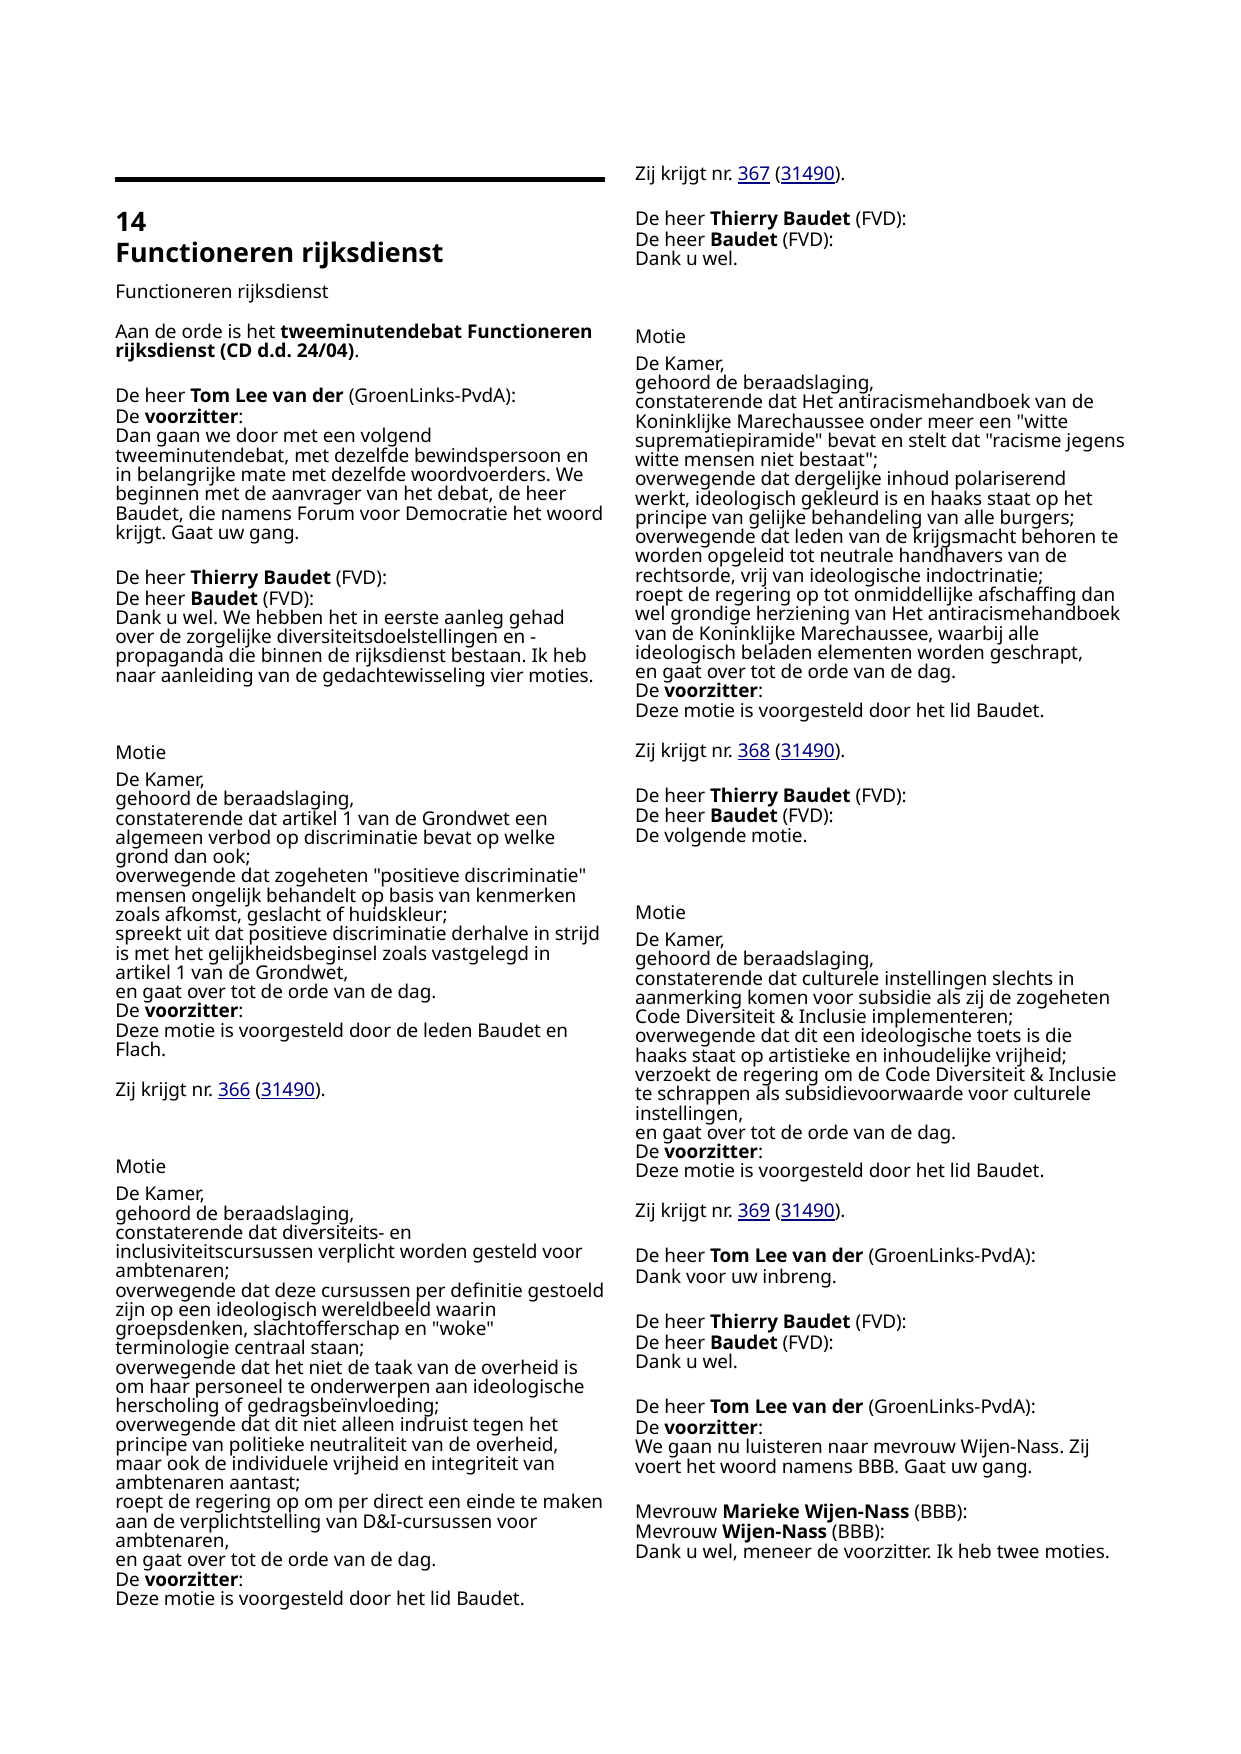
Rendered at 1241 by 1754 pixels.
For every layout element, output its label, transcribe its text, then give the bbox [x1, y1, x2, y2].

text De heer Baudet (FVD): [635, 231, 1125, 250]
text De voorzitter: [635, 1143, 1125, 1162]
text Zij krijgt nr. 369 (31490). [635, 1202, 1125, 1222]
text De Kamer, [115, 1185, 605, 1204]
text De Kamer, [635, 355, 1125, 374]
text De heer Tom Lee van der (GroenLinks-PvdA): [115, 382, 605, 408]
text We gaan nu luisteren naar mevrouw Wijen-Nass. Zij voert het woord namens BBB. Gaat uw gang. [635, 1438, 1125, 1477]
text gehoord de beraadslaging, [115, 790, 605, 809]
text overwegende dat zogeheten "positieve discriminatie" mensen ongelijk behandelt op basis van kenmerken zoals afkomst, geslacht of huidskleur; [115, 867, 605, 925]
text constaterende dat artikel 1 van de Grondwet een algemeen verbod op discriminatie bevat op welke grond dan ook; [115, 809, 605, 867]
text Zij krijgt nr. 367 (31490). [635, 165, 1125, 184]
text constaterende dat culturele instellingen slechts in aanmerking komen voor subsidie als zij de zogeheten Code Diversiteit & Inclusie implementeren; [635, 970, 1125, 1027]
text Functioneren rijksdienst [115, 283, 605, 302]
text Dank u wel, meneer de voorzitter. Ik heb twee moties. [635, 1543, 1125, 1562]
text De voorzitter: [635, 1419, 1125, 1438]
text De heer Baudet (FVD): [115, 589, 605, 609]
text De heer Thierry Baudet (FVD): [635, 205, 1125, 231]
text Deze motie is voorgesteld door het lid Baudet. [115, 1590, 605, 1609]
text en gaat over tot de orde van de dag. [115, 983, 605, 1002]
text De heer Thierry Baudet (FVD): [115, 564, 605, 589]
text De volgende motie. [635, 827, 1125, 846]
text De Kamer, [115, 771, 605, 790]
text overwegende dat leden van de krijgsmacht behoren te worden opgeleid tot neutrale handhavers van de rechtsorde, vrij van ideologische indoctrinatie; [635, 528, 1125, 586]
text De heer Tom Lee van der (GroenLinks-PvdA): [635, 1242, 1125, 1268]
text Mevrouw Wijen-Nass (BBB): [635, 1523, 1125, 1543]
text Functioneren rijksdienst [115, 239, 605, 283]
text Mevrouw Marieke Wijen-Nass (BBB): [635, 1498, 1125, 1523]
text overwegende dat dergelijke inhoud polariserend werkt, ideologisch gekleurd is en haaks staat op het principe van gelijke behandeling van alle burgers; [635, 470, 1125, 528]
text De heer Thierry Baudet (FVD): [635, 782, 1125, 807]
text De voorzitter: [115, 1571, 605, 1590]
text overwegende dat dit een ideologische toets is die haaks staat op artistieke en inhoudelijke vrijheid; [635, 1027, 1125, 1066]
text verzoekt de regering om de Code Diversiteit & Inclusie te schrappen als subsidievoorwaarde voor culturele instellingen, [635, 1066, 1125, 1124]
text en gaat over tot de orde van de dag. [635, 1124, 1125, 1143]
text constaterende dat diversiteits- en inclusiviteitscursussen verplicht worden gesteld voor ambtenaren; [115, 1224, 605, 1282]
text De heer Baudet (FVD): [635, 807, 1125, 827]
text gehoord de beraadslaging, [635, 374, 1125, 393]
text Dank u wel. We hebben het in eerste aanleg gehad over de zorgelijke diversiteitsdoelstellingen en -propaganda die binnen de rijksdienst bestaan. Ik heb naar aanleiding van de gedachtewisseling vier moties. [115, 609, 605, 686]
text Zij krijgt nr. 368 (31490). [635, 742, 1125, 761]
text overwegende dat deze cursussen per definitie gestoeld zijn op een ideologisch wereldbeeld waarin groepsdenken, slachtofferschap en "woke" terminologie centraal staan; [115, 1282, 605, 1359]
text Dan gaan we door met een volgend tweeminutendebat, met dezelfde bewindspersoon en in belangrijke mate met dezelfde woordvoerders. We beginnen met de aanvrager van het debat, de heer Baudet, die namens Forum voor Democratie het woord krijgt. Gaat uw gang. [115, 427, 605, 543]
text Aan de orde is het tweeminutendebat Functioneren rijksdienst (CD d.d. 24/04). [115, 323, 605, 362]
text gehoord de beraadslaging, [635, 950, 1125, 970]
text gehoord de beraadslaging, [115, 1204, 605, 1224]
text Zij krijgt nr. 366 (31490). [115, 1081, 605, 1100]
text De heer Tom Lee van der (GroenLinks-PvdA): [635, 1393, 1125, 1419]
text Dank voor uw inbreng. [635, 1268, 1125, 1287]
text spreekt uit dat positieve discriminatie derhalve in strijd is met het gelijkheidsbeginsel zoals vastgelegd in artikel 1 van de Grondwet, [115, 925, 605, 983]
text Motie [635, 323, 1125, 349]
text De heer Thierry Baudet (FVD): [635, 1308, 1125, 1334]
text Motie [115, 1153, 605, 1179]
text overwegende dat het niet de taak van de overheid is om haar personeel te onderwerpen aan ideologische herscholing of gedragsbeïnvloeding; [115, 1359, 605, 1416]
text Motie [635, 899, 1125, 925]
text De heer Baudet (FVD): [635, 1334, 1125, 1353]
text De Kamer, [635, 931, 1125, 950]
text roept de regering op tot onmiddellijke afschaffing dan wel grondige herziening van Het antiracismehandboek van de Koninklijke Marechaussee, waarbij alle ideologisch beladen elementen worden geschrapt, [635, 586, 1125, 663]
text Deze motie is voorgesteld door het lid Baudet. [635, 702, 1125, 721]
text roept de regering op om per direct een einde te maken aan de verplichtstelling van D&I-cursussen voor ambtenaren, [115, 1493, 605, 1551]
text De voorzitter: [115, 1002, 605, 1022]
text De voorzitter: [115, 408, 605, 427]
text Deze motie is voorgesteld door de leden Baudet en Flach. [115, 1022, 605, 1060]
text Motie [115, 739, 605, 765]
text De voorzitter: [635, 682, 1125, 702]
text 14 [115, 203, 605, 239]
text en gaat over tot de orde van de dag. [115, 1551, 605, 1571]
text constaterende dat Het antiracismehandboek van de Koninklijke Marechaussee onder meer een "witte suprematiepiramide" bevat en stelt dat "racisme jegens witte mensen niet bestaat"; [635, 393, 1125, 470]
text en gaat over tot de orde van de dag. [635, 663, 1125, 682]
text Dank u wel. [635, 1353, 1125, 1373]
text Deze motie is voorgesteld door het lid Baudet. [635, 1162, 1125, 1182]
text Dank u wel. [635, 250, 1125, 270]
text overwegende dat dit niet alleen indruist tegen het principe van politieke neutraliteit van de overheid, maar ook de individuele vrijheid en integriteit van ambtenaren aantast; [115, 1416, 605, 1493]
